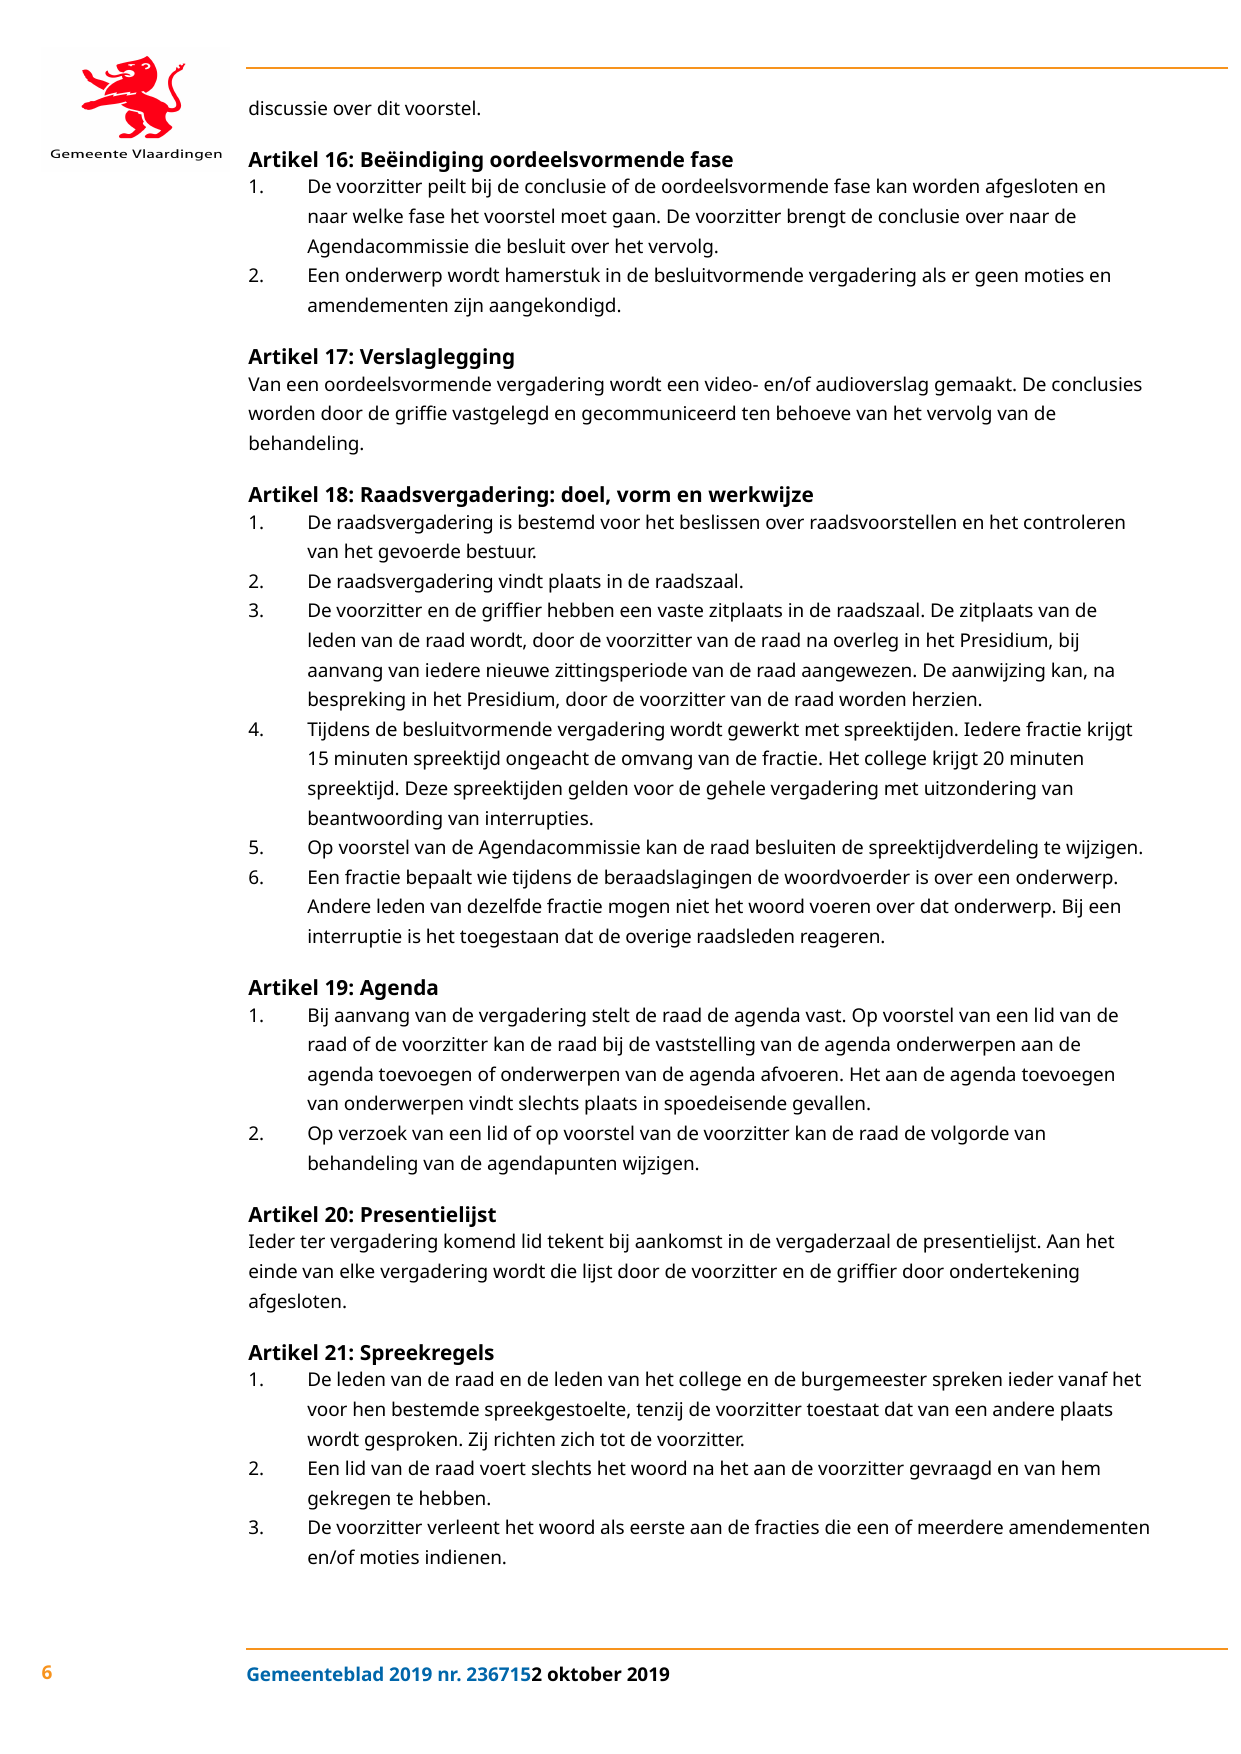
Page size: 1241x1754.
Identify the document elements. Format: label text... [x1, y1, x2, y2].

text Artikel 19: Agenda [248, 973, 1152, 1002]
text Artikel 20: Presentielijst [248, 1200, 1152, 1229]
text Ieder ter vergadering komend lid tekent bij aankomst in de vergaderzaal de presentielijst. Aan het einde van elke vergadering wordt die lijst door de voorzitter en de griffier door ondertekening afgesloten. [248, 1229, 1152, 1313]
list Op verzoek van een lid of op voorstel van de voorzitter kan de raad de volgorde van behandeling van de agendapunten wijzigen. [248, 1120, 1152, 1176]
list De leden van de raad en de leden van het college en de burgemeester spreken ieder vanaf het voor hen bestemde spreekgestoelte, tenzij de voorzitter toestaat dat van een andere plaats wordt gesproken. Zij richten zich tot de voorzitter. [248, 1367, 1152, 1452]
list De raadsvergadering is bestemd voor het beslissen over raadsvoorstellen en het controleren van het gevoerde bestuur. [248, 509, 1152, 564]
text discussie over dit voorstel. [248, 95, 1152, 121]
text Artikel 16: Beëindiging oordeelsvormende fase [248, 145, 1152, 174]
list Op voorstel van de Agendacommissie kan de raad besluiten de spreektijdverdeling te wijzigen. [248, 834, 1152, 860]
text Artikel 18: Raadsvergadering: doel, vorm en werkwijze [248, 480, 1152, 509]
list De voorzitter verleent het woord als eerste aan de fracties die een of meerdere amendementen en/of moties indienen. [248, 1514, 1152, 1570]
list Een fractie bepaalt wie tijdens de beraadslagingen de woordvoerder is over een onderwerp. Andere leden van dezelfde fractie mogen niet het woord voeren over dat onderwerp. Bĳ een interruptie is het toegestaan dat de overige raadsleden reageren. [248, 864, 1152, 949]
text Van een oordeelsvormende vergadering wordt een video- en/of audioverslag gemaakt. De conclusies worden door de griffie vastgelegd en gecommuniceerd ten behoeve van het vervolg van de behandeling. [248, 371, 1152, 456]
list De voorzitter en de griffier hebben een vaste zitplaats in de raadszaal. De zitplaats van de leden van de raad wordt, door de voorzitter van de raad na overleg in het Presidium, bij aanvang van iedere nieuwe zittingsperiode van de raad aangewezen. De aanwijzing kan, na bespreking in het Presidium, door de voorzitter van de raad worden herzien. [248, 598, 1152, 712]
list Een lid van de raad voert slechts het woord na het aan de voorzitter gevraagd en van hem gekregen te hebben. [248, 1455, 1152, 1511]
list Een onderwerp wordt hamerstuk in de besluitvormende vergadering als er geen moties en amendementen zĳn aangekondigd. [248, 262, 1152, 318]
picture [41, 47, 231, 172]
text Artikel 17: Verslaglegging [248, 342, 1152, 371]
text Artikel 21: Spreekregels [248, 1338, 1152, 1367]
list Bij aanvang van de vergadering stelt de raad de agenda vast. Op voorstel van een lid van de raad of de voorzitter kan de raad bij de vaststelling van de agenda onderwerpen aan de agenda toevoegen of onderwerpen van de agenda afvoeren. Het aan de agenda toevoegen van onderwerpen vindt slechts plaats in spoedeisende gevallen. [248, 1002, 1152, 1116]
list Tijdens de besluitvormende vergadering wordt gewerkt met spreektijden. Iedere fractie krijgt 15 minuten spreektijd ongeacht de omvang van de fractie. Het college krijgt 20 minuten spreektijd. Deze spreektijden gelden voor de gehele vergadering met uitzondering van beantwoording van interrupties. [248, 716, 1152, 830]
list De voorzitter peilt bij de conclusie of de oordeelsvormende fase kan worden afgesloten en naar welke fase het voorstel moet gaan. De voorzitter brengt de conclusie over naar de Agendacommissie die besluit over het vervolg. [248, 174, 1152, 258]
list De raadsvergadering vindt plaats in de raadszaal. [248, 568, 1152, 594]
